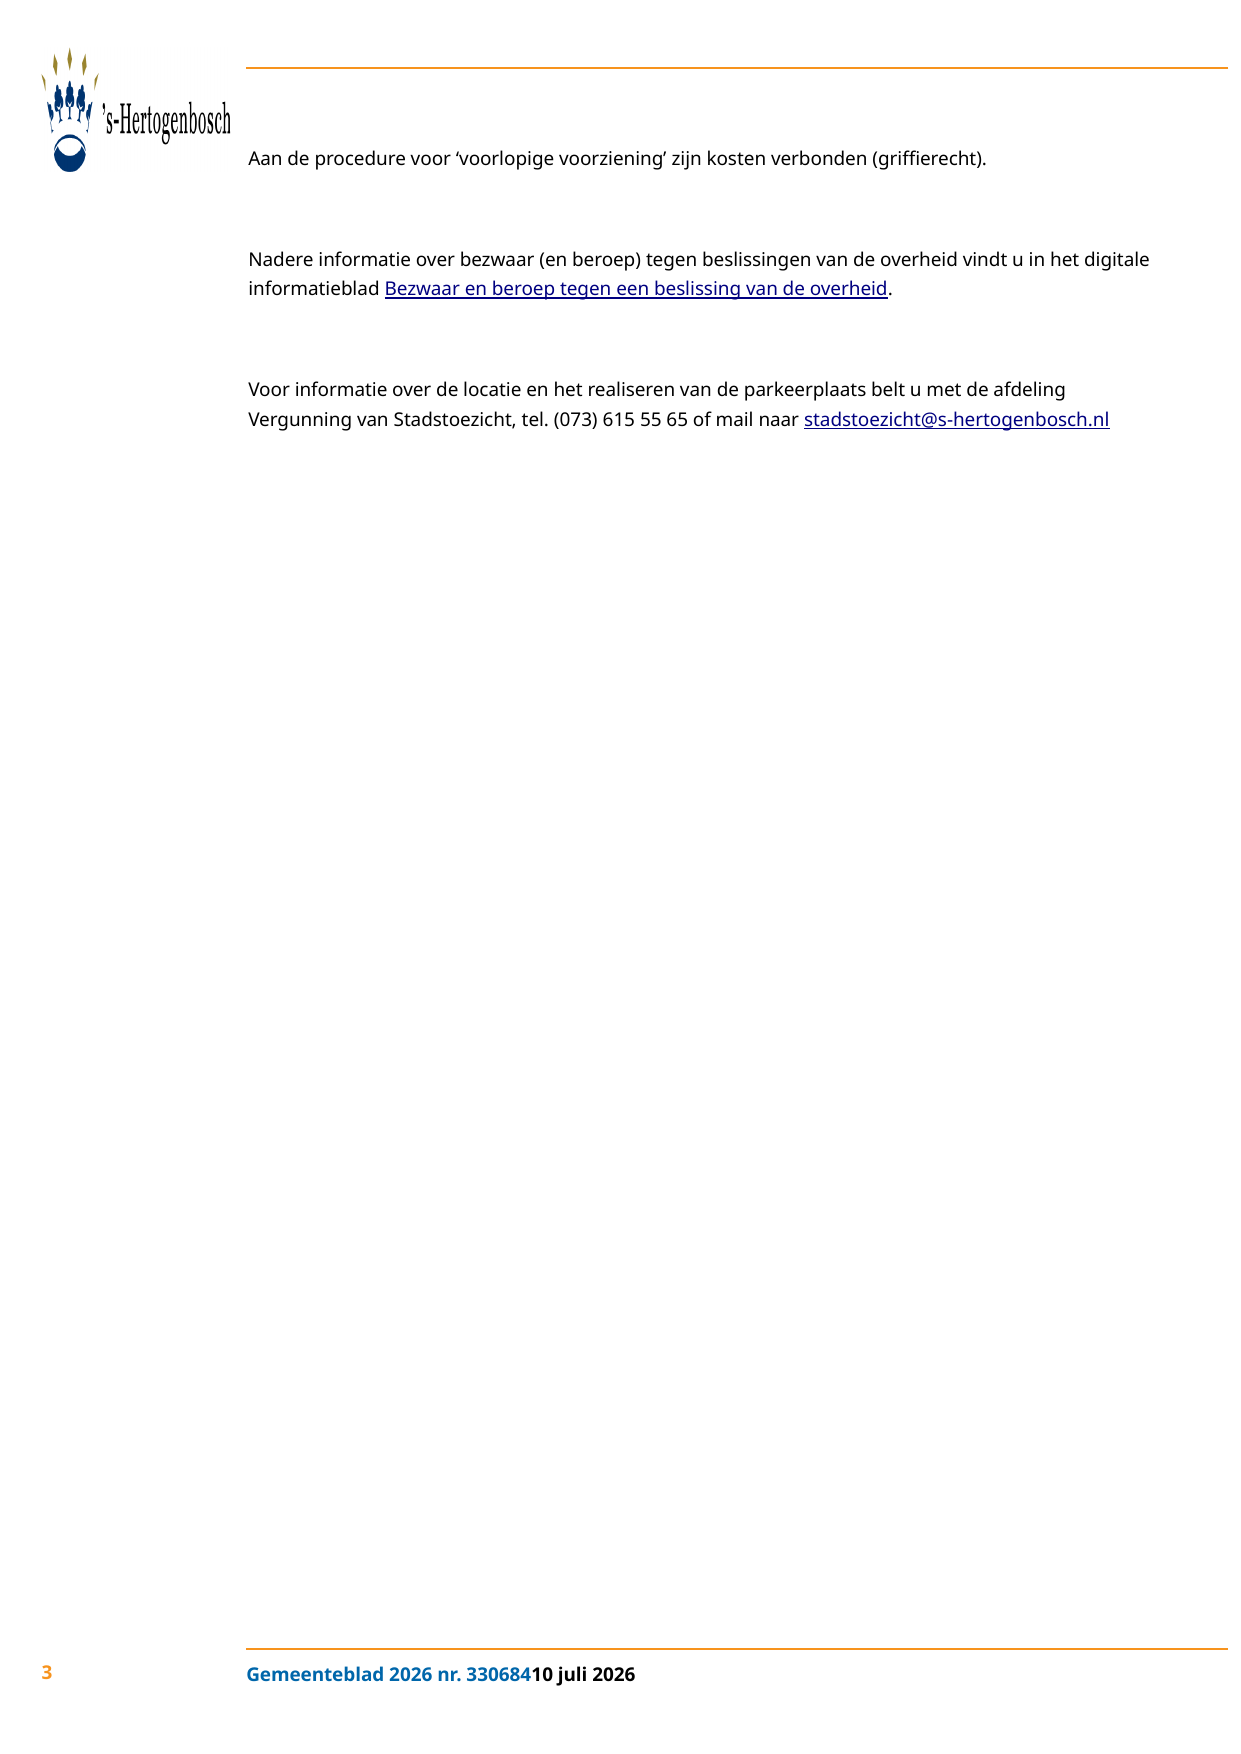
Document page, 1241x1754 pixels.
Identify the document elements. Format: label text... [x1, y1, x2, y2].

text Voor informatie over de locatie en het realiseren van de parkeerplaats belt u met de afdeling Vergunning van Stadstoezicht, tel. (073) 615 55 65 of mail naar stadstoezicht@s-hertogenbosch.nl [248, 376, 1152, 432]
picture [41, 47, 231, 172]
text Aan de procedure voor ‘voorlopige voorziening’ zijn kosten verbonden (griffierecht). [248, 145, 1152, 171]
text Nadere informatie over bezwaar (en beroep) tegen beslissingen van de overheid vindt u in het digitale informatieblad Bezwaar en beroep tegen een beslissing van de overheid. [248, 246, 1152, 301]
